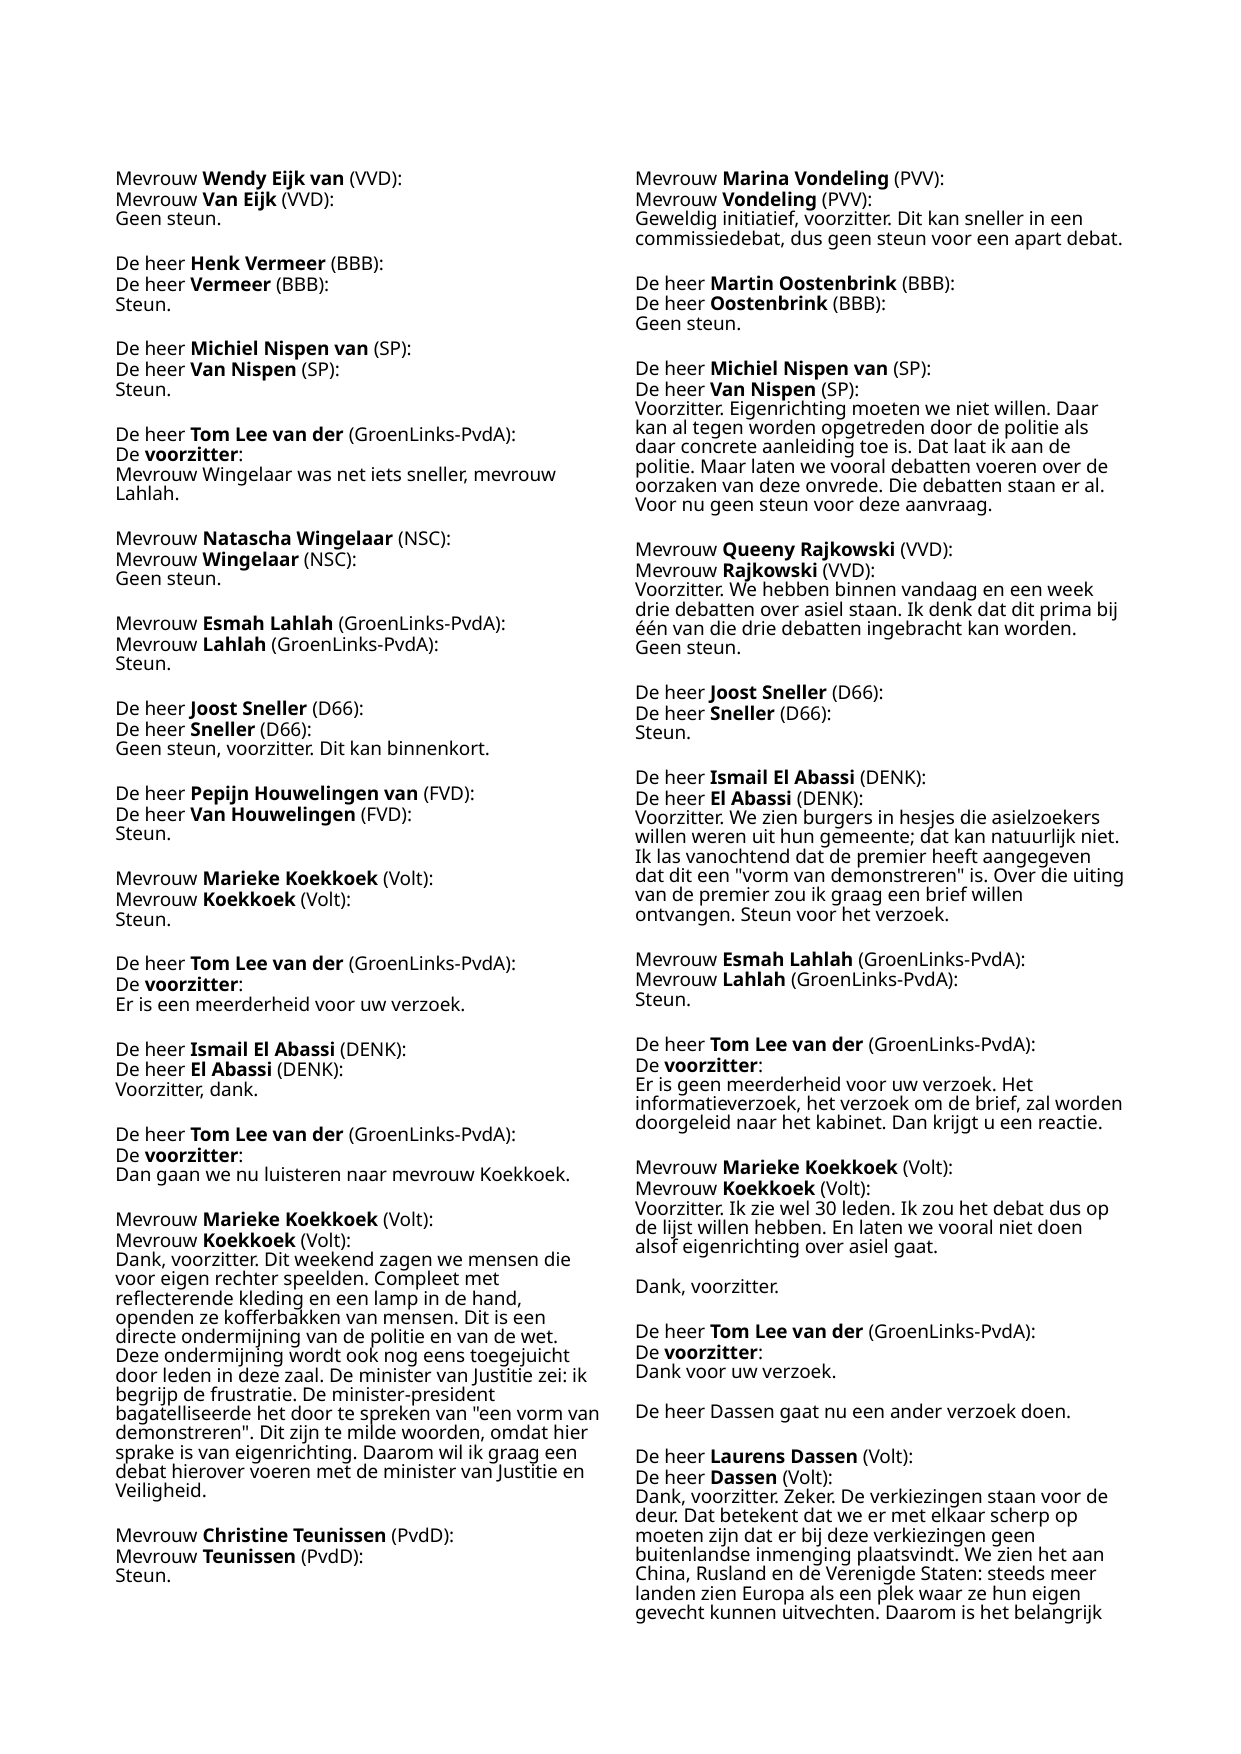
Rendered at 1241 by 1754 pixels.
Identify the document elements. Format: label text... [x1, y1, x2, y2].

text De heer Laurens Dassen (Volt): [635, 1443, 1125, 1469]
text De heer Tom Lee van der (GroenLinks-PvdA): [635, 1031, 1125, 1057]
text De heer Henk Vermeer (BBB): [115, 251, 605, 276]
text Mevrouw Natascha Wingelaar (NSC): [115, 525, 605, 551]
text De voorzitter: [635, 1057, 1125, 1076]
text De heer Van Houwelingen (FVD): [115, 806, 605, 825]
text Voorzitter, dank. [115, 1081, 605, 1100]
text De heer Sneller (D66): [635, 705, 1125, 724]
text Geen steun. [635, 315, 1125, 334]
text Voorzitter. Eigenrichting moeten we niet willen. Daar kan al tegen worden opgetreden door de politie als daar concrete aanleiding toe is. Dat laat ik aan de politie. Maar laten we vooral debatten voeren over de oorzaken van deze onvrede. Die debatten staan er al. Voor nu geen steun voor deze aanvraag. [635, 400, 1125, 515]
text Voorzitter. We hebben binnen vandaag en een week drie debatten over asiel staan. Ik denk dat dit prima bij één van die drie debatten ingebracht kan worden. Geen steun. [635, 581, 1125, 658]
text De heer Joost Sneller (D66): [635, 679, 1125, 705]
text Geweldig initiatief, voorzitter. Dit kan sneller in een commissiedebat, dus geen steun voor een apart debat. [635, 210, 1125, 249]
text Steun. [115, 911, 605, 930]
text De heer Ismail El Abassi (DENK): [635, 764, 1125, 790]
text De heer Van Nispen (SP): [115, 361, 605, 381]
text Mevrouw Koekkoek (Volt): [635, 1180, 1125, 1199]
text Voorzitter. We zien burgers in hesjes die asielzoekers willen weren uit hun gemeente; dat kan natuurlijk niet. Ik las vanochtend dat de premier heeft aangegeven dat dit een "vorm van demonstreren" is. Over die uiting van de premier zou ik graag een brief willen ontvangen. Steun voor het verzoek. [635, 809, 1125, 925]
text Mevrouw Van Eijk (VVD): [115, 191, 605, 210]
text De heer Vermeer (BBB): [115, 276, 605, 296]
text Mevrouw Lahlah (GroenLinks-PvdA): [115, 636, 605, 655]
text Geen steun. [115, 210, 605, 230]
text De heer Martin Oostenbrink (BBB): [635, 270, 1125, 295]
text De voorzitter: [635, 1344, 1125, 1363]
text De heer Dassen (Volt): [635, 1469, 1125, 1488]
text Mevrouw Marieke Koekkoek (Volt): [115, 866, 605, 891]
text De heer Michiel Nispen van (SP): [115, 336, 605, 361]
text Dank, voorzitter. [635, 1278, 1125, 1297]
text Mevrouw Koekkoek (Volt): [115, 1232, 605, 1251]
text De heer Michiel Nispen van (SP): [635, 355, 1125, 381]
text Mevrouw Koekkoek (Volt): [115, 891, 605, 911]
text De heer Van Nispen (SP): [635, 381, 1125, 400]
text De heer Tom Lee van der (GroenLinks-PvdA): [115, 1121, 605, 1147]
text De voorzitter: [115, 1147, 605, 1166]
text De heer Dassen gaat nu een ander verzoek doen. [635, 1403, 1125, 1422]
text De heer Tom Lee van der (GroenLinks-PvdA): [635, 1318, 1125, 1344]
text Mevrouw Christine Teunissen (PvdD): [115, 1522, 605, 1548]
text Geen steun, voorzitter. Dit kan binnenkort. [115, 740, 605, 759]
text Mevrouw Vondeling (PVV): [635, 191, 1125, 210]
text Mevrouw Lahlah (GroenLinks-PvdA): [635, 971, 1125, 991]
text Mevrouw Teunissen (PvdD): [115, 1548, 605, 1567]
text Mevrouw Queeny Rajkowski (VVD): [635, 536, 1125, 562]
text De heer Oostenbrink (BBB): [635, 295, 1125, 315]
text Steun. [635, 991, 1125, 1010]
text De heer Joost Sneller (D66): [115, 695, 605, 721]
text De voorzitter: [115, 976, 605, 996]
text Steun. [115, 655, 605, 674]
text Mevrouw Esmah Lahlah (GroenLinks-PvdA): [635, 946, 1125, 971]
text Steun. [115, 381, 605, 400]
text De heer Ismail El Abassi (DENK): [115, 1036, 605, 1061]
text Er is geen meerderheid voor uw verzoek. Het informatieverzoek, het verzoek om de brief, zal worden doorgeleid naar het kabinet. Dan krijgt u een reactie. [635, 1076, 1125, 1134]
text Mevrouw Esmah Lahlah (GroenLinks-PvdA): [115, 610, 605, 636]
text Steun. [115, 825, 605, 845]
text Er is een meerderheid voor uw verzoek. [115, 996, 605, 1015]
text De heer Tom Lee van der (GroenLinks-PvdA): [115, 951, 605, 976]
text Steun. [635, 724, 1125, 743]
text Dank, voorzitter. Zeker. De verkiezingen staan voor de deur. Dat betekent dat we er met elkaar scherp op moeten zijn dat er bij deze verkiezingen geen buitenlandse inmenging plaatsvindt. We zien het aan China, Rusland en de Verenigde Staten: steeds meer landen zien Europa als een plek waar ze hun eigen gevecht kunnen uitvechten. Daarom is het belangrijk [635, 1488, 1125, 1623]
text Mevrouw Wingelaar was net iets sneller, mevrouw Lahlah. [115, 466, 605, 504]
text Dank voor uw verzoek. [635, 1363, 1125, 1382]
text Dank, voorzitter. Dit weekend zagen we mensen die voor eigen rechter speelden. Compleet met reflecterende kleding en een lamp in de hand, openden ze kofferbakken van mensen. Dit is een directe ondermijning van de politie en van de wet. Deze ondermijning wordt ook nog eens toegejuicht door leden in deze zaal. De minister van Justitie zei: ik begrijp de frustratie. De minister-president bagatelliseerde het door te spreken van "een vorm van demonstreren". Dit zijn te milde woorden, omdat hier sprake is van eigenrichting. Daarom wil ik graag een debat hierover voeren met de minister van Justitie en Veiligheid. [115, 1251, 605, 1501]
text De voorzitter: [115, 446, 605, 466]
text Mevrouw Wingelaar (NSC): [115, 551, 605, 570]
text Mevrouw Rajkowski (VVD): [635, 562, 1125, 581]
text Steun. [115, 1567, 605, 1587]
text Mevrouw Marieke Koekkoek (Volt): [635, 1154, 1125, 1180]
text Dan gaan we nu luisteren naar mevrouw Koekkoek. [115, 1166, 605, 1185]
text Mevrouw Wendy Eijk van (VVD): [115, 165, 605, 191]
text De heer El Abassi (DENK): [635, 790, 1125, 809]
text De heer El Abassi (DENK): [115, 1061, 605, 1081]
text Geen steun. [115, 570, 605, 589]
text Mevrouw Marina Vondeling (PVV): [635, 165, 1125, 191]
text De heer Pepijn Houwelingen van (FVD): [115, 780, 605, 806]
text Voorzitter. Ik zie wel 30 leden. Ik zou het debat dus op de lijst willen hebben. En laten we vooral niet doen alsof eigenrichting over asiel gaat. [635, 1199, 1125, 1257]
text Mevrouw Marieke Koekkoek (Volt): [115, 1206, 605, 1232]
text De heer Sneller (D66): [115, 721, 605, 740]
text Steun. [115, 296, 605, 315]
text De heer Tom Lee van der (GroenLinks-PvdA): [115, 421, 605, 446]
